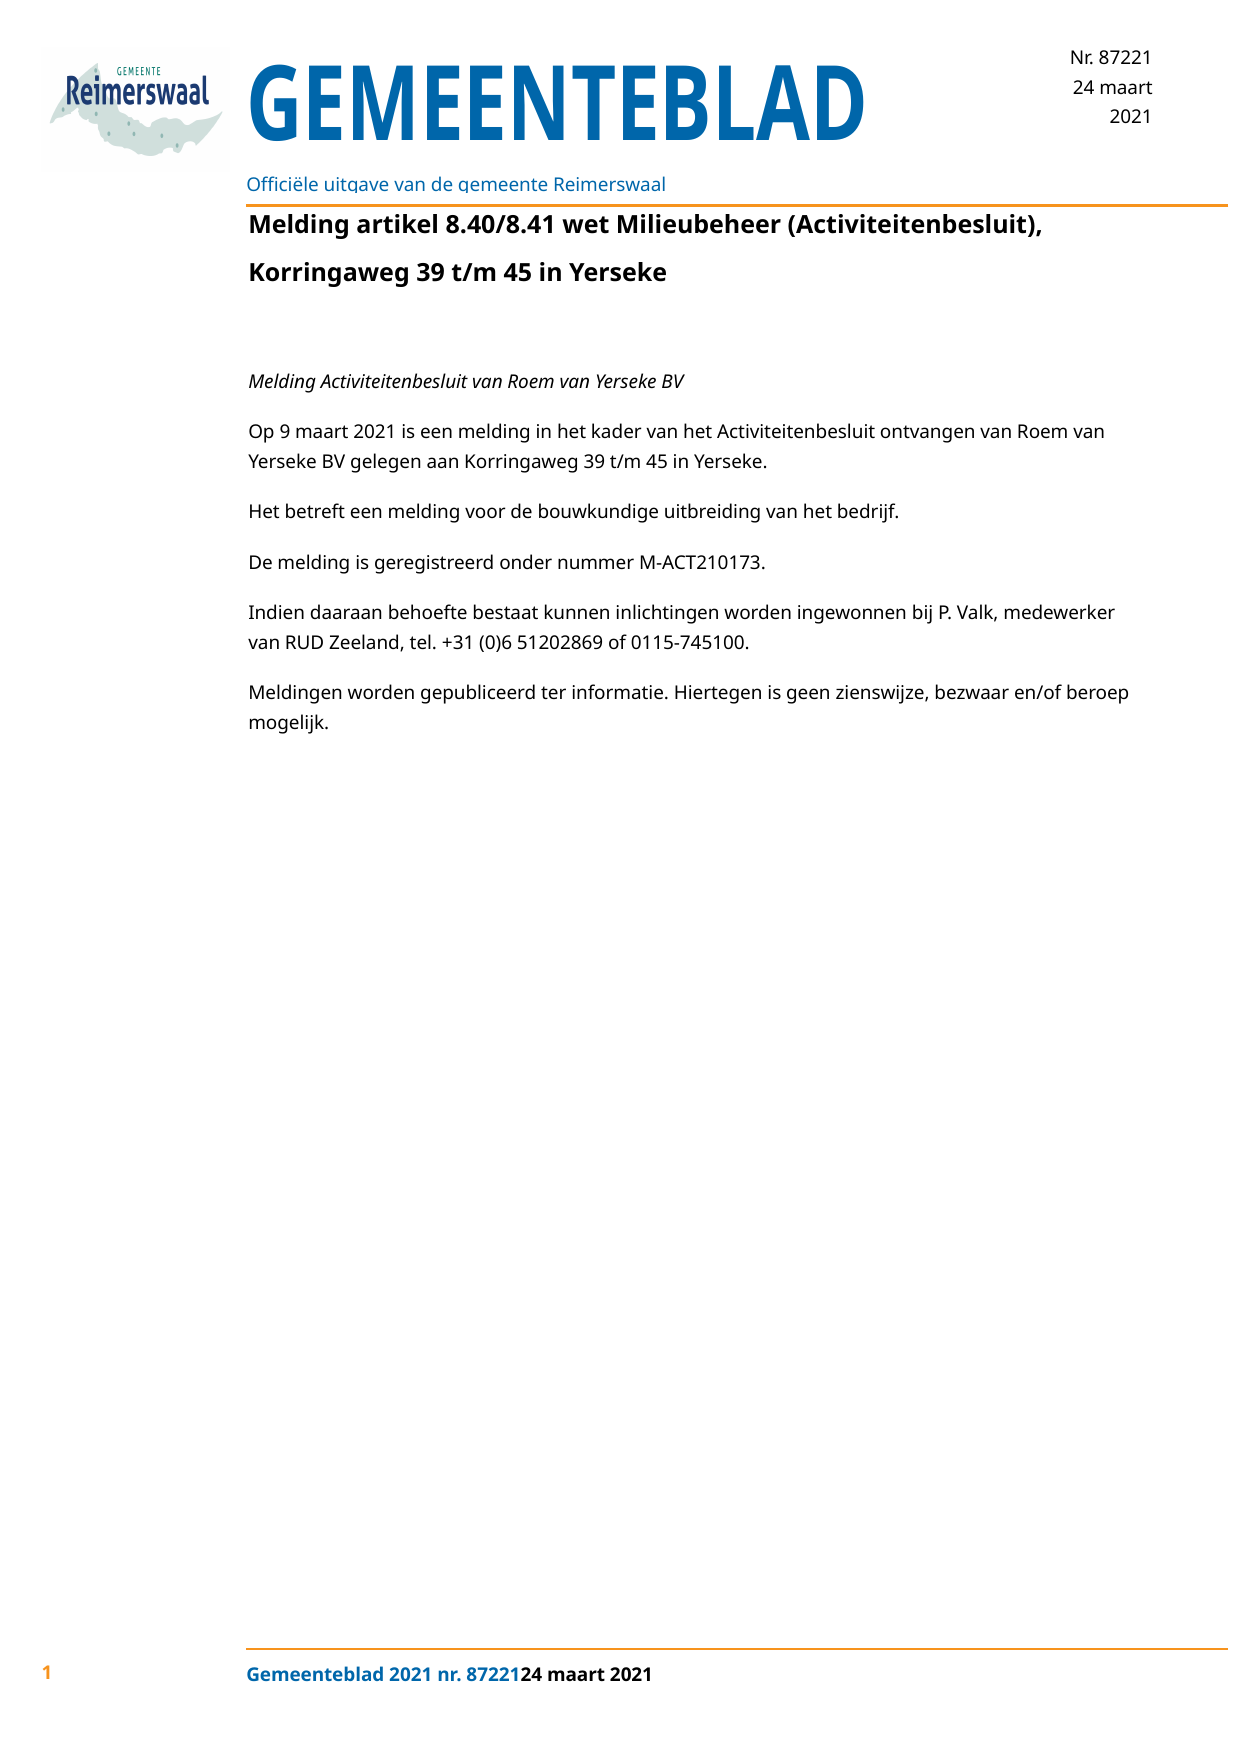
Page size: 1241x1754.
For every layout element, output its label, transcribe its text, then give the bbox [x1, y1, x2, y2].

text De melding is geregistreerd onder nummer M-ACT210173. [248, 549, 1152, 575]
text Melding artikel 8.40/8.41 wet Milieubeheer (Activiteitenbesluit), Korringaweg 39 t/m 45 in Yerseke [248, 207, 1152, 288]
text Op 9 maart 2021 is een melding in het kader van het Activiteitenbesluit ontvangen van Roem van Yerseke BV gelegen aan Korringaweg 39 t/m 45 in Yerseke. [248, 419, 1152, 474]
text Melding Activiteitenbesluit van Roem van Yerseke BV [248, 368, 1152, 394]
picture [41, 47, 231, 172]
text Meldingen worden gepubliceerd ter informatie. Hiertegen is geen zienswijze, bezwaar en/of beroep mogelijk. [248, 679, 1152, 735]
text Het betreft een melding voor de bouwkundige uitbreiding van het bedrijf. [248, 499, 1152, 524]
text Indien daaraan behoefte bestaat kunnen inlichtingen worden ingewonnen bij P. Valk, medewerker van RUD Zeeland, tel. +31 (0)6 51202869 of 0115-745100. [248, 599, 1152, 655]
